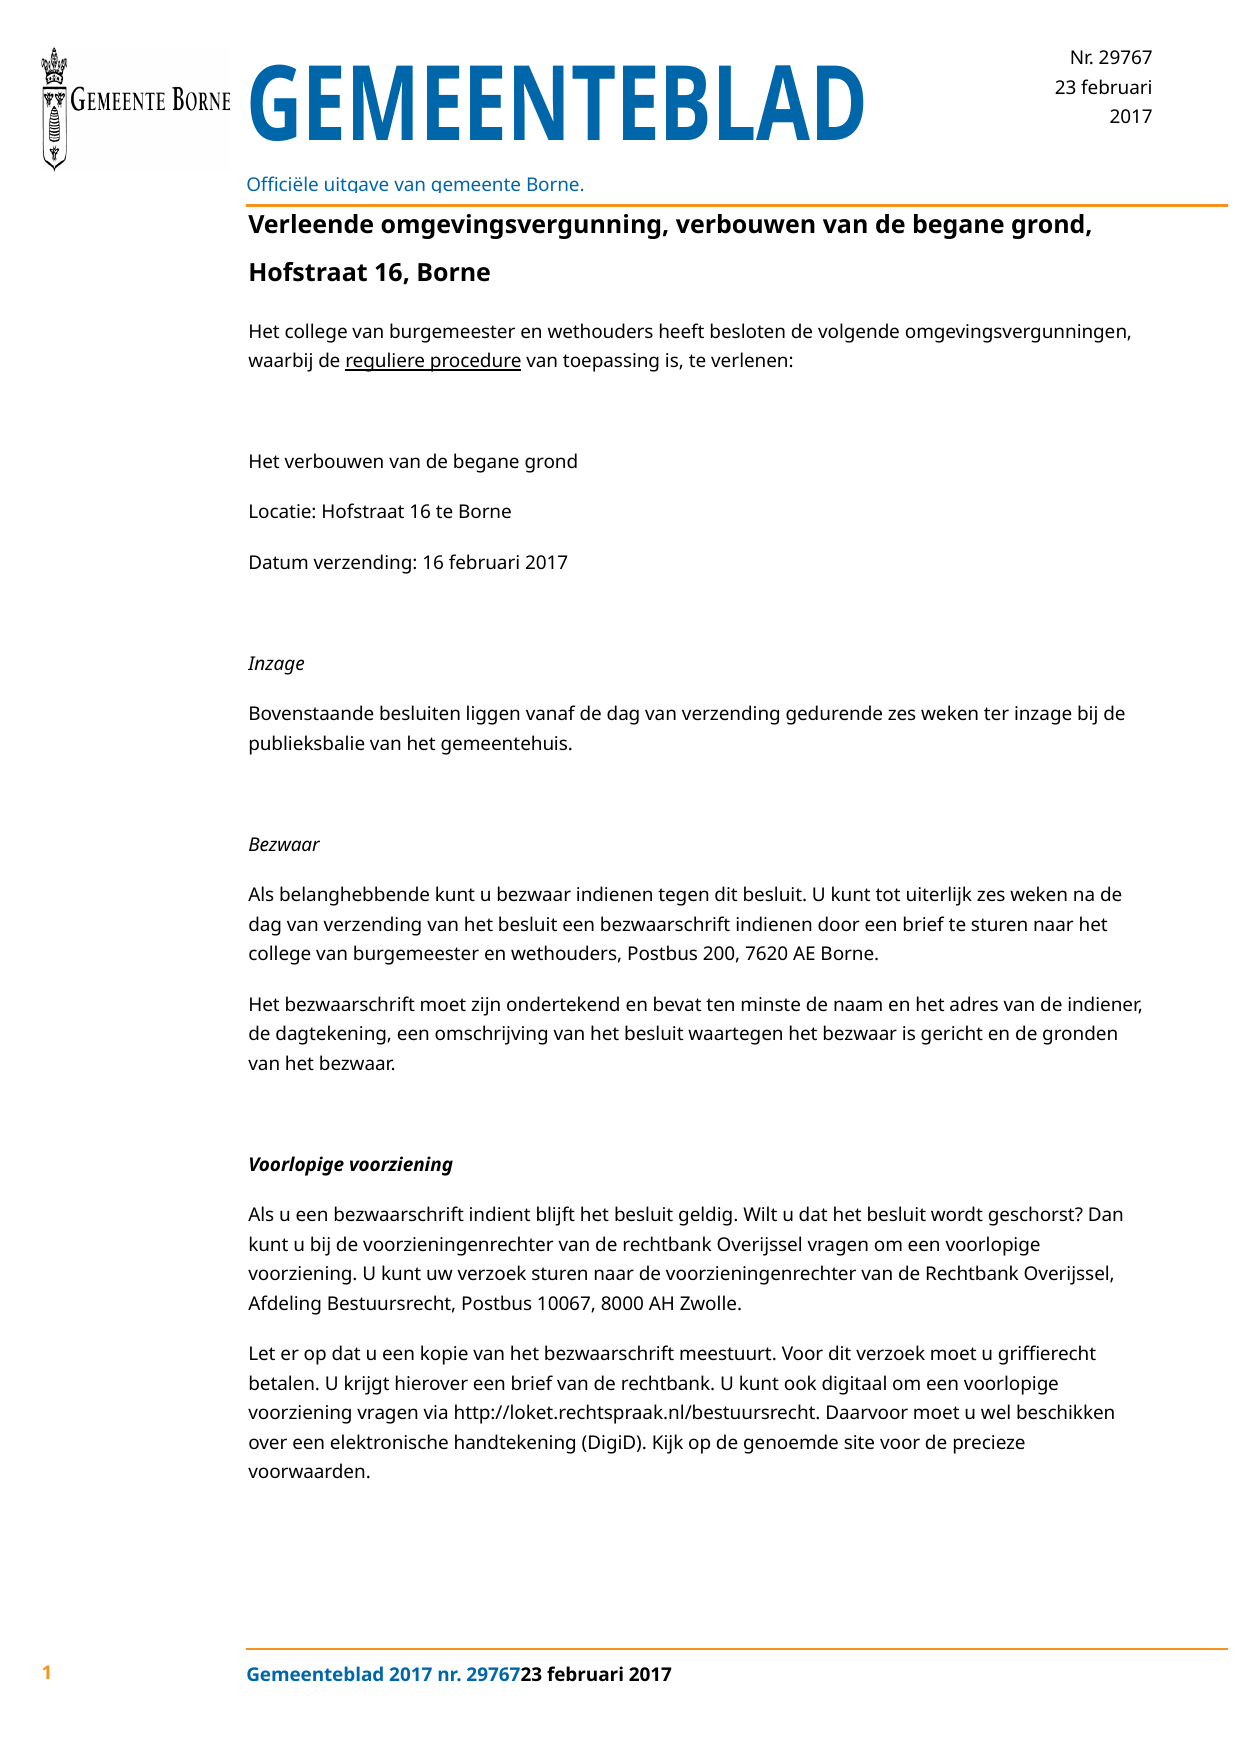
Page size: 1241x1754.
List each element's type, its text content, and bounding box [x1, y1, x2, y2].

text Als belanghebbende kunt u bezwaar indienen tegen dit besluit. U kunt tot uiterlijk zes weken na de dag van verzending van het besluit een bezwaarschrift indienen door een brief te sturen naar het college van burgemeester en wethouders, Postbus 200, 7620 AE Borne. [248, 881, 1152, 966]
text Het college van burgemeester en wethouders heeft besloten de volgende omgevingsvergunningen, waarbij de reguliere procedure van toepassing is, te verlenen: [248, 318, 1152, 373]
text Als u een bezwaarschrift indient blijft het besluit geldig. Wilt u dat het besluit wordt geschorst? Dan kunt u bij de voorzieningenrechter van de rechtbank Overijssel vragen om een voorlopige voorziening. U kunt uw verzoek sturen naar de voorzieningenrechter van de Rechtbank Overijssel, Afdeling Bestuursrecht, Postbus 10067, 8000 AH Zwolle. [248, 1201, 1152, 1316]
text Bezwaar [248, 831, 1152, 857]
text Het verbouwen van de begane grond [248, 448, 1152, 474]
text Datum verzending: 16 februari 2017 [248, 549, 1152, 575]
text Bovenstaande besluiten liggen vanaf de dag van verzending gedurende zes weken ter inzage bij de publieksbalie van het gemeentehuis. [248, 700, 1152, 756]
text Let er op dat u een kopie van het bezwaarschrift meestuurt. Voor dit verzoek moet u griffierecht betalen. U krijgt hierover een brief van de rechtbank. U kunt ook digitaal om een voorlopige voorziening vragen via http://loket.rechtspraak.nl/bestuursrecht. Daarvoor moet u wel beschikken over een elektronische handtekening (DigiD). Kijk op de genoemde site voor de precieze voorwaarden. [248, 1340, 1152, 1484]
text Locatie: Hofstraat 16 te Borne [248, 499, 1152, 524]
text Inzage [248, 650, 1152, 676]
text Het bezwaarschrift moet zijn ondertekend en bevat ten minste de naam en het adres van de indiener, de dagtekening, een omschrijving van het besluit waartegen het bezwaar is gericht en de gronden van het bezwaar. [248, 991, 1152, 1076]
text Voorlopige voorziening [248, 1151, 1152, 1177]
picture [41, 47, 231, 172]
text Verleende omgevingsvergunning, verbouwen van de begane grond, Hofstraat 16, Borne [248, 207, 1152, 288]
